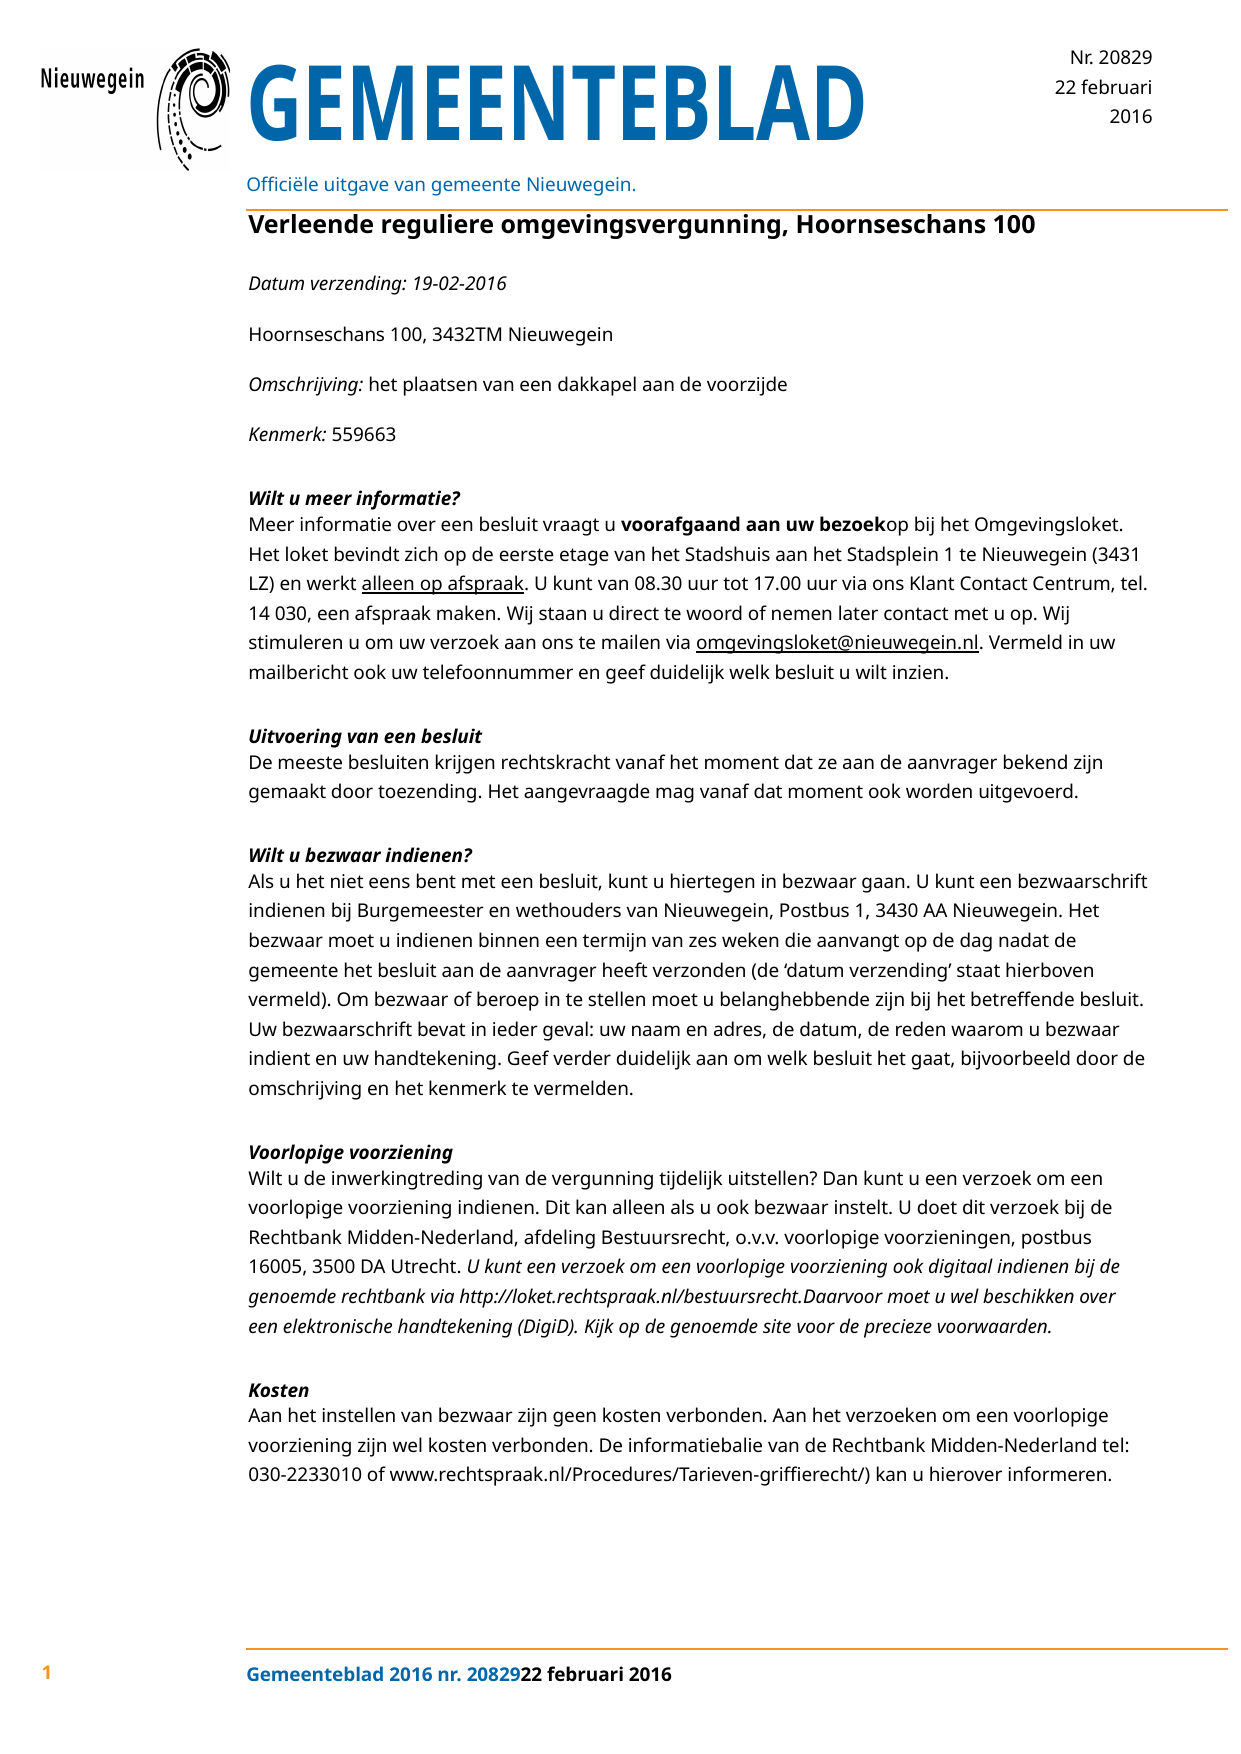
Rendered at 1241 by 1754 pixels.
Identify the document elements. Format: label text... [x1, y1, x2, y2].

text Aan het instellen van bezwaar zijn geen kosten verbonden. Aan het verzoeken om een voorlopige voorziening zijn wel kosten verbonden. De informatiebalie van de Rechtbank Midden-Nederland tel: 030-2233010 of www.rechtspraak.nl/Procedures/Tarieven-griffierecht/) kan u hierover informeren. [248, 1402, 1152, 1487]
text Wilt u meer informatie? [248, 486, 1152, 511]
text Wilt u bezwaar indienen? [248, 842, 1152, 868]
text Uitvoering van een besluit [248, 723, 1152, 749]
text Als u het niet eens bent met een besluit, kunt u hiertegen in bezwaar gaan. U kunt een bezwaarschrift indienen bij Burgemeester en wethouders van Nieuwegein, Postbus 1, 3430 AA Nieuwegein. Het bezwaar moet u indienen binnen een termijn van zes weken die aanvangt op de dag nadat de gemeente het besluit aan de aanvrager heeft verzonden (de ‘datum verzending’ staat hierboven vermeld). Om bezwaar of beroep in te stellen moet u belanghebbende zijn bij het betreffende besluit. Uw bezwaarschrift bevat in ieder geval: uw naam en adres, de datum, de reden waarom u bezwaar indient en uw handtekening. Geef verder duidelijk aan om welk besluit het gaat, bijvoorbeeld door de omschrijving en het kenmerk te vermelden. [248, 868, 1152, 1101]
text Wilt u de inwerkingtreding van de vergunning tijdelijk uitstellen? Dan kunt u een verzoek om een voorlopige voorziening indienen. Dit kan alleen als u ook bezwaar instelt. U doet dit verzoek bij de Rechtbank Midden-Nederland, afdeling Bestuursrecht, o.v.v. voorlopige voorzieningen, postbus 16005, 3500 DA Utrecht. U kunt een verzoek om een voorlopige voorziening ook digitaal indienen bij de genoemde rechtbank via http://loket.rechtspraak.nl/bestuursrecht.Daarvoor moet u wel beschikken over een elektronische handtekening (DigiD). Kijk op de genoemde site voor de precieze voorwaarden. [248, 1165, 1152, 1338]
text Datum verzending: 19-02-2016 [248, 270, 1152, 296]
text Kenmerk: 559663 [248, 422, 1152, 447]
text Voorlopige voorziening [248, 1139, 1152, 1165]
text Kosten [248, 1377, 1152, 1402]
text Meer informatie over een besluit vraagt u voorafgaand aan uw bezoekop bij het Omgevingsloket. Het loket bevindt zich op de eerste etage van het Stadshuis aan het Stadsplein 1 te Nieuwegein (3431 LZ) en werkt alleen op afspraak. U kunt van 08.30 uur tot 17.00 uur via ons Klant Contact Centrum, tel. 14 030, een afspraak maken. Wij staan u direct te woord of nemen later contact met u op. Wij stimuleren u om uw verzoek aan ons te mailen via omgevingsloket@nieuwegein.nl. Vermeld in uw mailbericht ook uw telefoonnummer en geef duidelijk welk besluit u wilt inzien. [248, 511, 1152, 685]
picture [41, 47, 231, 172]
text Verleende reguliere omgevingsvergunning, Hoornseschans 100 [248, 211, 1152, 241]
text De meeste besluiten krijgen rechtskracht vanaf het moment dat ze aan de aanvrager bekend zijn gemaakt door toezending. Het aangevraagde mag vanaf dat moment ook worden uitgevoerd. [248, 749, 1152, 804]
text Hoornseschans 100, 3432TM Nieuwegein [248, 321, 1152, 346]
text Omschrijving: het plaatsen van een dakkapel aan de voorzijde [248, 371, 1152, 397]
